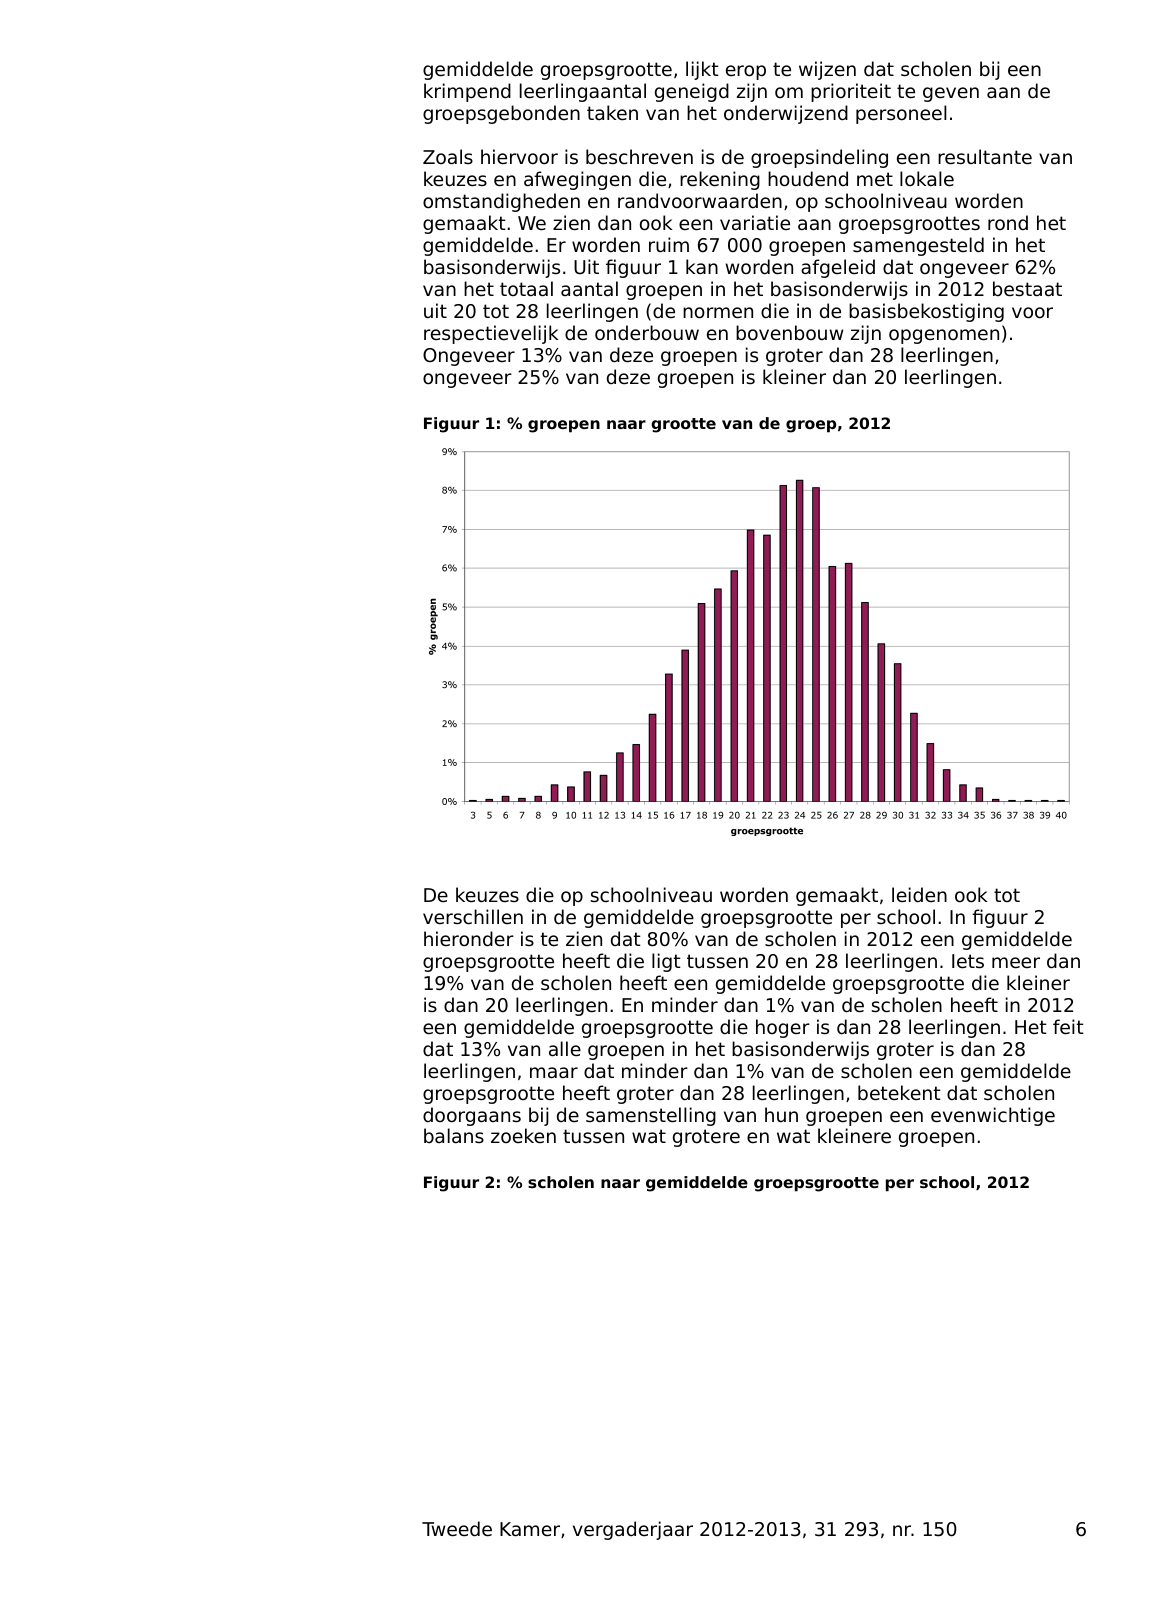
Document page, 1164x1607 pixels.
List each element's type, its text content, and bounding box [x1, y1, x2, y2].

picture [422, 445, 1072, 841]
text Figuur 1: % groepen naar grootte van de groep, 2012 [422, 415, 1072, 433]
text gemiddelde groepsgrootte, lijkt erop te wijzen dat scholen bij een krimpend leerlingaantal geneigd zijn om prioriteit te geven aan de groepsgebonden taken van het onderwijzend personeel. [422, 59, 1087, 125]
text Figuur 2: % scholen naar gemiddelde groepsgrootte per school, 2012 [422, 1174, 1072, 1193]
text Zoals hiervoor is beschreven is de groepsindeling een resultante van keuzes en afwegingen die, rekening houdend met lokale omstandigheden en randvoorwaarden, op schoolniveau worden gemaakt. We zien dan ook een variatie aan groepsgroottes rond het gemiddelde. Er worden ruim 67 000 groepen samengesteld in het basisonderwijs. Uit figuur 1 kan worden afgeleid dat ongeveer 62% van het totaal aantal groepen in het basisonderwijs in 2012 bestaat uit 20 tot 28 leerlingen (de normen die in de basisbekostiging voor respectievelijk de onderbouw en bovenbouw zijn opgenomen). Ongeveer 13% van deze groepen is groter dan 28 leerlingen, ongeveer 25% van deze groepen is kleiner dan 20 leerlingen. [422, 147, 1087, 389]
text De keuzes die op schoolniveau worden gemaakt, leiden ook tot verschillen in de gemiddelde groepsgrootte per school. In figuur 2 hieronder is te zien dat 80% van de scholen in 2012 een gemiddelde groepsgrootte heeft die ligt tussen 20 en 28 leerlingen. Iets meer dan 19% van de scholen heeft een gemiddelde groepsgrootte die kleiner is dan 20 leerlingen. En minder dan 1% van de scholen heeft in 2012 een gemiddelde groepsgrootte die hoger is dan 28 leerlingen. Het feit dat 13% van alle groepen in het basisonderwijs groter is dan 28 leerlingen, maar dat minder dan 1% van de scholen een gemiddelde groepsgrootte heeft groter dan 28 leerlingen, betekent dat scholen doorgaans bij de samenstelling van hun groepen een evenwichtige balans zoeken tussen wat grotere en wat kleinere groepen. [422, 885, 1087, 1148]
